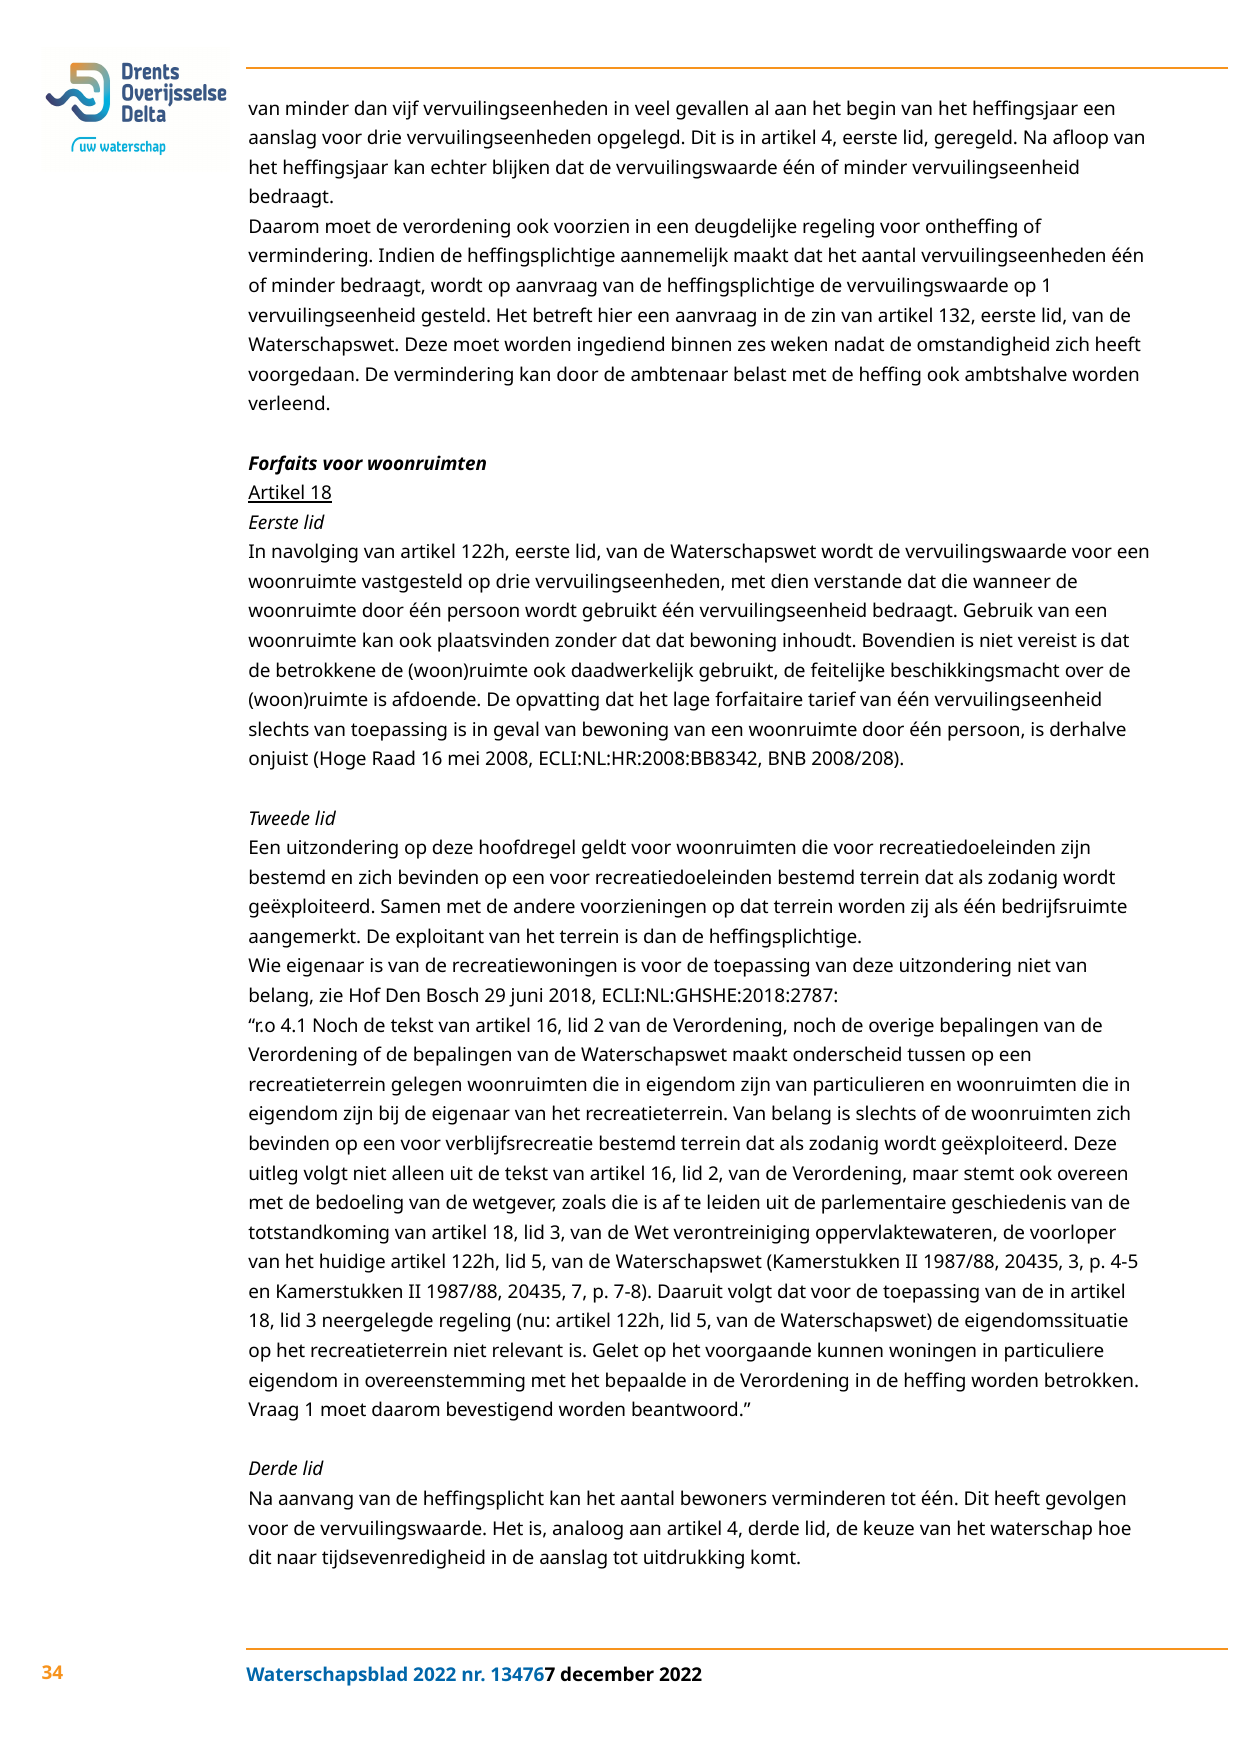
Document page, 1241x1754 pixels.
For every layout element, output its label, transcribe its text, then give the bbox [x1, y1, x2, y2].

text In navolging van artikel 122h, eerste lid, van de Waterschapswet wordt de vervuilingswaarde voor een woonruimte vastgesteld op drie vervuilingseenheden, met dien verstande dat die wanneer de woonruimte door één persoon wordt gebruikt één vervuilingseenheid bedraagt. Gebruik van een woonruimte kan ook plaatsvinden zonder dat dat bewoning inhoudt. Bovendien is niet vereist is dat de betrokkene de (woon)ruimte ook daadwerkelijk gebruikt, de feitelijke beschikkingsmacht over de (woon)ruimte is afdoende. De opvatting dat het lage forfaitaire tarief van één vervuilingseenheid slechts van toepassing is in geval van bewoning van een woonruimte door één persoon, is derhalve onjuist (Hoge Raad 16 mei 2008, ECLI:NL:HR:2008:BB8342, BNB 2008/208). [248, 538, 1152, 771]
text Tweede lid [248, 805, 1152, 831]
text Wie eigenaar is van de recreatiewoningen is voor de toepassing van deze uitzondering niet van belang, zie Hof Den Bosch 29 juni 2018, ECLI:NL:GHSHE:2018:2787: [248, 953, 1152, 1008]
text “r.o 4.1 Noch de tekst van artikel 16, lid 2 van de Verordening, noch de overige bepalingen van de Verordening of de bepalingen van de Waterschapswet maakt onderscheid tussen op een recreatieterrein gelegen woonruimten die in eigendom zijn van particulieren en woonruimten die in eigendom zijn bij de eigenaar van het recreatieterrein. Van belang is slechts of de woonruimten zich bevinden op een voor verblijfsrecreatie bestemd terrein dat als zodanig wordt geëxploiteerd. Deze uitleg volgt niet alleen uit de tekst van artikel 16, lid 2, van de Verordening, maar stemt ook overeen met de bedoeling van de wetgever, zoals die is af te leiden uit de parlementaire geschiedenis van de totstandkoming van artikel 18, lid 3, van de Wet verontreiniging oppervlaktewateren, de voorloper van het huidige artikel 122h, lid 5, van de Waterschapswet (Kamerstukken II 1987/88, 20435, 3, p. 4-5 en Kamerstukken II 1987/88, 20435, 7, p. 7-8). Daaruit volgt dat voor de toepassing van de in artikel 18, lid 3 neergelegde regeling (nu: artikel 122h, lid 5, van de Waterschapswet) de eigendomssituatie op het recreatieterrein niet relevant is. Gelet op het voorgaande kunnen woningen in particuliere eigendom in overeenstemming met het bepaalde in de Verordening in de heffing worden betrokken. Vraag 1 moet daarom bevestigend worden beantwoord.” [248, 1012, 1152, 1422]
text Derde lid [248, 1456, 1152, 1481]
text van minder dan vijf vervuilingseenheden in veel gevallen al aan het begin van het heffingsjaar een aanslag voor drie vervuilingseenheden opgelegd. Dit is in artikel 4, eerste lid, geregeld. Na afloop van het heffingsjaar kan echter blijken dat de vervuilingswaarde één of minder vervuilingseenheid bedraagt. [248, 95, 1152, 209]
text Artikel 18 [248, 479, 1152, 505]
text Daarom moet de verordening ook voorzien in een deugdelijke regeling voor ontheffing of vermindering. Indien de heffingsplichtige aannemelijk maakt dat het aantal vervuilingseenheden één of minder bedraagt, wordt op aanvraag van de heffingsplichtige de vervuilingswaarde op 1 vervuilingseenheid gesteld. Het betreft hier een aanvraag in de zin van artikel 132, eerste lid, van de Waterschapswet. Deze moet worden ingediend binnen zes weken nadat de omstandigheid zich heeft voorgedaan. De vermindering kan door de ambtenaar belast met de heffing ook ambtshalve worden verleend. [248, 213, 1152, 416]
picture [41, 47, 231, 172]
text Forfaits voor woonruimten [248, 450, 1152, 476]
text Een uitzondering op deze hoofdregel geldt voor woonruimten die voor recreatiedoeleinden zijn bestemd en zich bevinden op een voor recreatiedoeleinden bestemd terrein dat als zodanig wordt geëxploiteerd. Samen met de andere voorzieningen op dat terrein worden zij als één bedrijfsruimte aangemerkt. De exploitant van het terrein is dan de heffingsplichtige. [248, 834, 1152, 949]
text Eerste lid [248, 509, 1152, 535]
text Na aanvang van de heffingsplicht kan het aantal bewoners verminderen tot één. Dit heeft gevolgen voor de vervuilingswaarde. Het is, analoog aan artikel 4, derde lid, de keuze van het waterschap hoe dit naar tijdsevenredigheid in de aanslag tot uitdrukking komt. [248, 1485, 1152, 1570]
